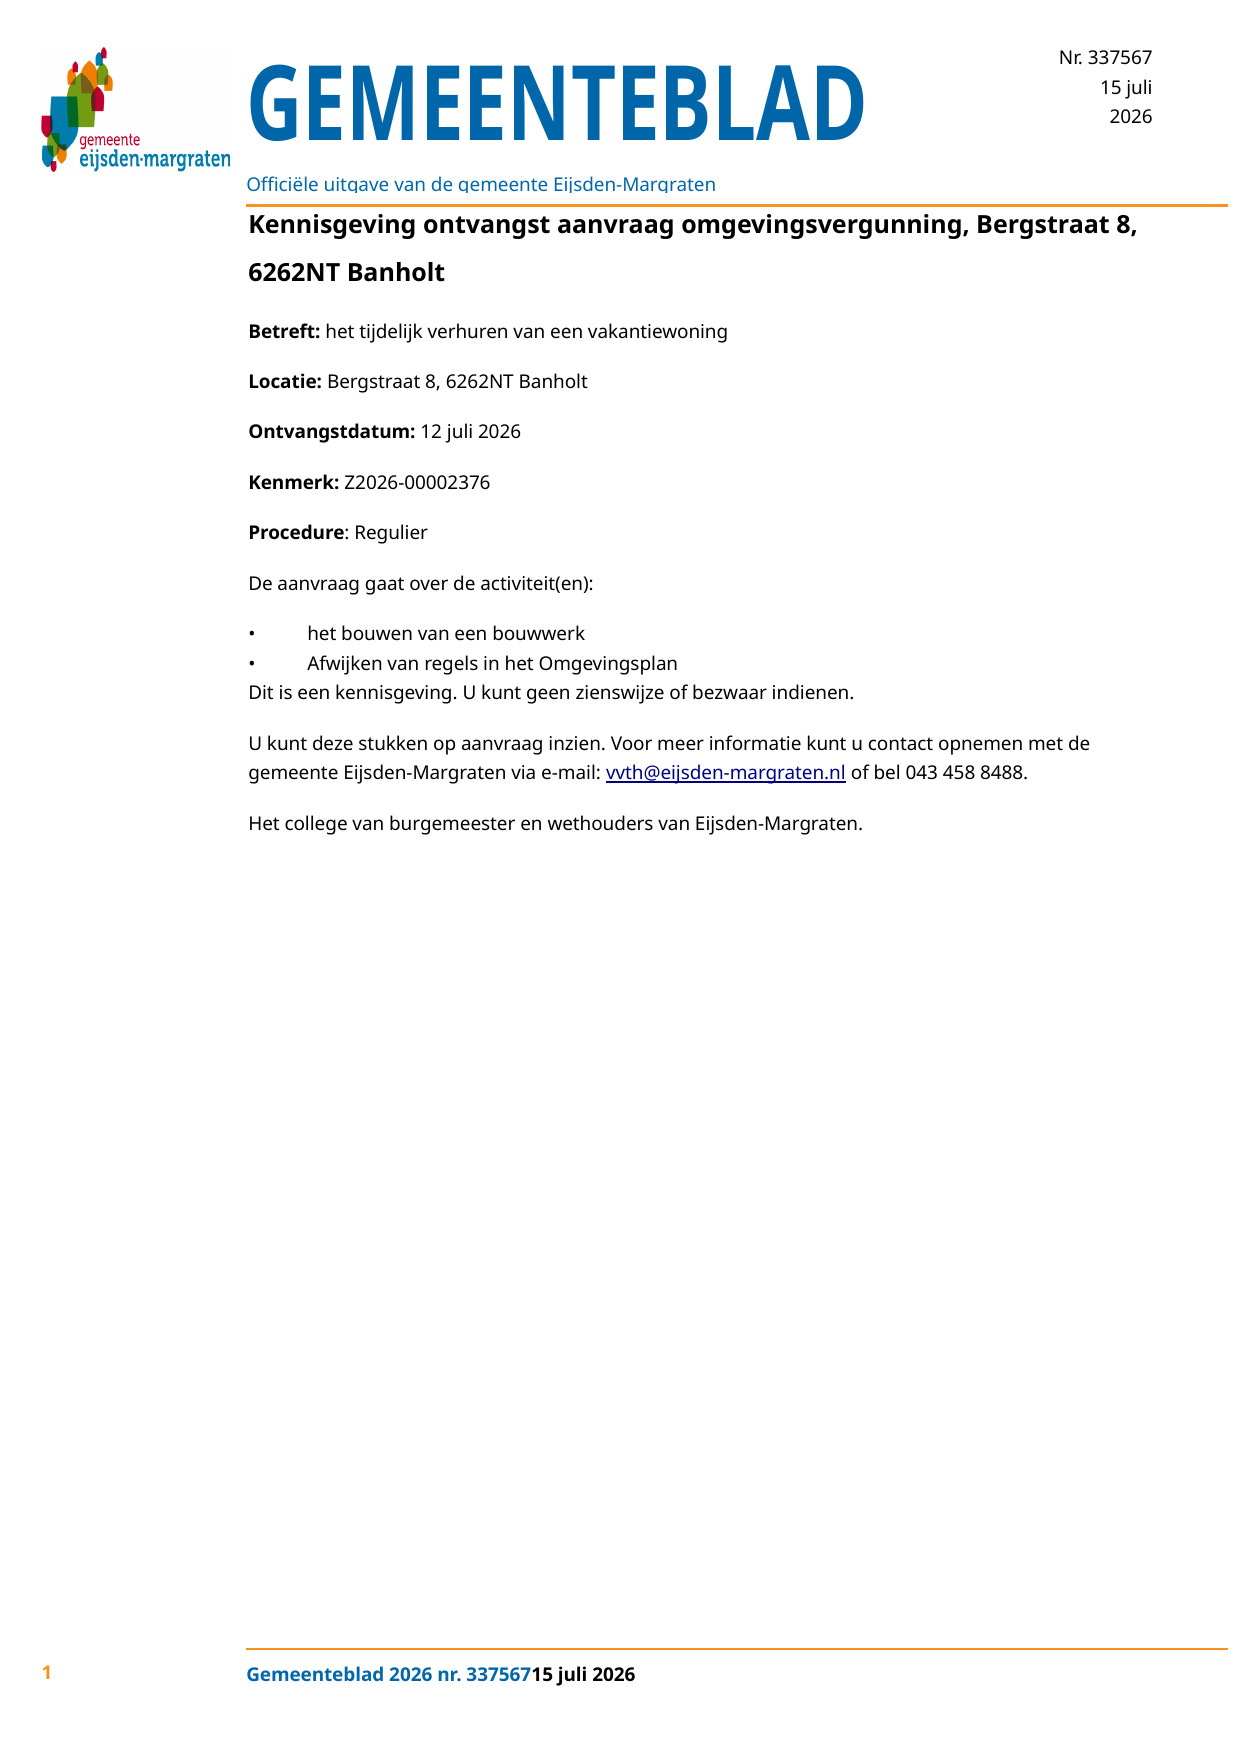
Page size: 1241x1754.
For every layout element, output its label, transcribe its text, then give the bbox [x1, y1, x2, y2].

list Afwijken van regels in het Omgevingsplan [248, 650, 1152, 676]
text Kenmerk: Z2026-00002376 [248, 469, 1152, 495]
list het bouwen van een bouwwerk [248, 620, 1152, 646]
picture [41, 47, 231, 172]
text Kennisgeving ontvangst aanvraag omgevingsvergunning, Bergstraat 8, 6262NT Banholt [248, 207, 1152, 288]
text Procedure: Regulier [248, 519, 1152, 545]
text Het college van burgemeester en wethouders van Eijsden-Margraten. [248, 810, 1152, 836]
text U kunt deze stukken op aanvraag inzien. Voor meer informatie kunt u contact opnemen met de gemeente Eijsden-Margraten via e-mail: vvth@eijsden-margraten.nl of bel 043 458 8488. [248, 730, 1152, 785]
text Locatie: Bergstraat 8, 6262NT Banholt [248, 368, 1152, 394]
text Dit is een kennisgeving. U kunt geen zienswijze of bezwaar indienen. [248, 679, 1152, 705]
text Ontvangstdatum: 12 juli 2026 [248, 419, 1152, 444]
text De aanvraag gaat over de activiteit(en): [248, 570, 1152, 596]
text Betreft: het tijdelijk verhuren van een vakantiewoning [248, 318, 1152, 344]
